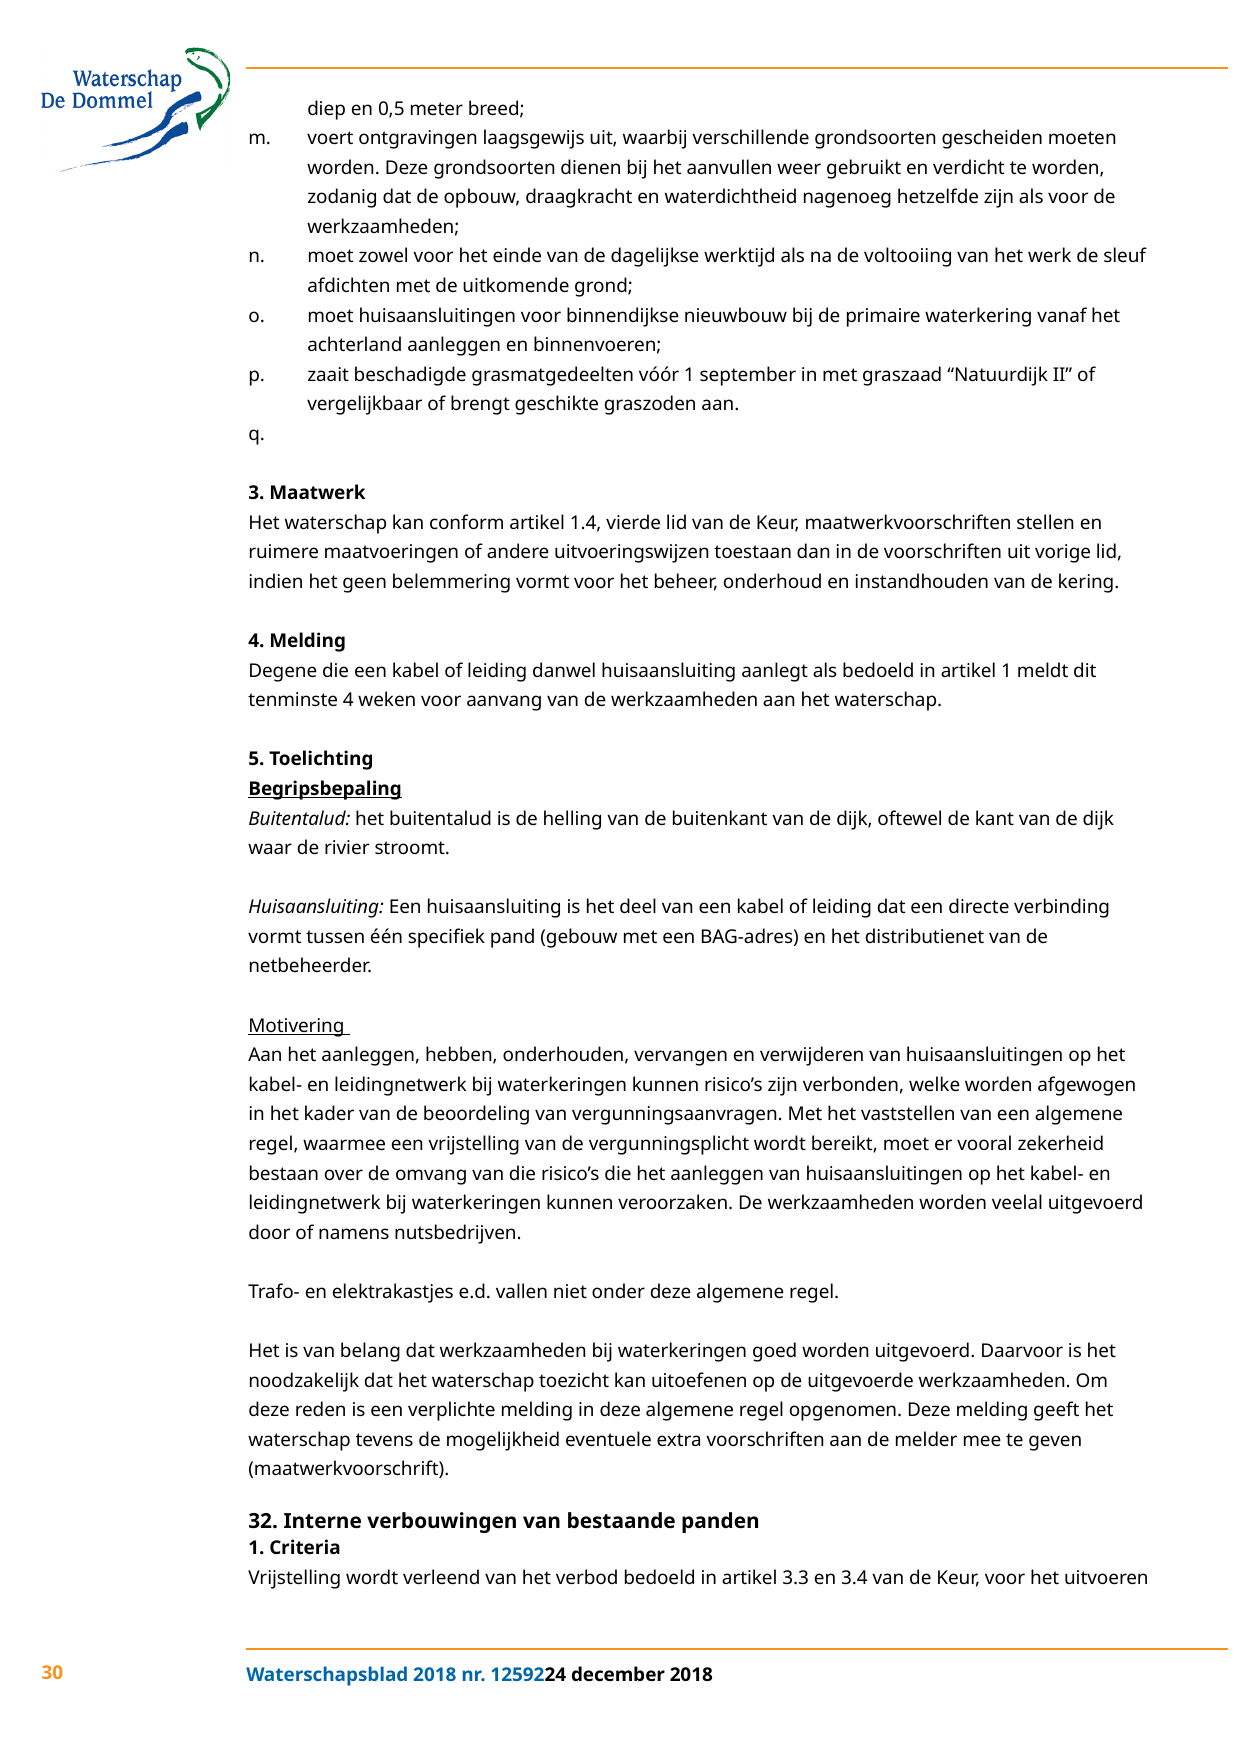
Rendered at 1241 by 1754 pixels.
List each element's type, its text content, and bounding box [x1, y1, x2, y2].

text Het waterschap kan conform artikel 1.4, vierde lid van de Keur, maatwerkvoorschriften stellen en ruimere maatvoeringen of andere uitvoeringswijzen toestaan dan in de voorschriften uit vorige lid, indien het geen belemmering vormt voor het beheer, onderhoud en instandhouden van de kering. [248, 509, 1152, 594]
list voert ontgravingen laagsgewijs uit, waarbij verschillende grondsoorten gescheiden moeten worden. Deze grondsoorten dienen bij het aanvullen weer gebruikt en verdicht te worden, zodanig dat de opbouw, draagkracht en waterdichtheid nagenoeg hetzelfde zijn als voor de werkzaamheden; [248, 124, 1152, 239]
text Huisaansluiting: Een huisaansluiting is het deel van een kabel of leiding dat een directe verbinding vormt tussen één specifiek pand (gebouw met een BAG-adres) en het distributienet van de netbeheerder. [248, 893, 1152, 978]
text Aan het aanleggen, hebben, onderhouden, vervangen en verwijderen van huisaansluitingen op het kabel- en leidingnetwerk bij waterkeringen kunnen risico’s zijn verbonden, welke worden afgewogen in het kader van de beoordeling van vergunningsaanvragen. Met het vaststellen van een algemene regel, waarmee een vrijstelling van de vergunningsplicht wordt bereikt, moet er vooral zekerheid bestaan over de omvang van die risico’s die het aanleggen van huisaansluitingen op het kabel- en leidingnetwerk bij waterkeringen kunnen veroorzaken. De werkzaamheden worden veelal uitgevoerd door of namens nutsbedrijven. [248, 1041, 1152, 1245]
text 5. Toelichting [248, 746, 1152, 771]
list diep en 0,5 meter breed; [248, 95, 1152, 121]
text Trafo- en elektrakastjes e.d. vallen niet onder deze algemene regel. [248, 1278, 1152, 1304]
text Degene die een kabel of leiding danwel huisaansluiting aanlegt als bedoeld in artikel 1 meldt dit tenminste 4 weken voor aanvang van de werkzaamheden aan het waterschap. [248, 657, 1152, 712]
list moet huisaansluitingen voor binnendijkse nieuwbouw bij de primaire waterkering vanaf het achterland aanleggen en binnenvoeren; [248, 302, 1152, 357]
text Buitentalud: het buitentalud is de helling van de buitenkant van de dijk, oftewel de kant van de dijk waar de rivier stroomt. [248, 805, 1152, 860]
text Motivering [248, 1012, 1152, 1038]
text 4. Melding [248, 627, 1152, 653]
text 32. Interne verbouwingen van bestaande panden [248, 1506, 1152, 1534]
list zaait beschadigde grasmatgedeelten vóór 1 september in met graszaad “Natuurdijk II” of vergelijkbaar of brengt geschikte graszoden aan. [248, 361, 1152, 416]
text Begripsbepaling [248, 775, 1152, 801]
text Het is van belang dat werkzaamheden bij waterkeringen goed worden uitgevoerd. Daarvoor is het noodzakelijk dat het waterschap toezicht kan uitoefenen op de uitgevoerde werkzaamheden. Om deze reden is een verplichte melding in deze algemene regel opgenomen. Deze melding geeft het waterschap tevens de mogelijkheid eventuele extra voorschriften aan de melder mee te geven (maatwerkvoorschrift). [248, 1337, 1152, 1481]
picture [41, 47, 231, 172]
text 3. Maatwerk [248, 479, 1152, 505]
text 1. Criteria [248, 1534, 1152, 1560]
text Vrijstelling wordt verleend van het verbod bedoeld in artikel 3.3 en 3.4 van de Keur, voor het uitvoeren [248, 1564, 1152, 1590]
list moet zowel voor het einde van de dagelijkse werktijd als na de voltooiing van het werk de sleuf afdichten met de uitkomende grond; [248, 243, 1152, 298]
